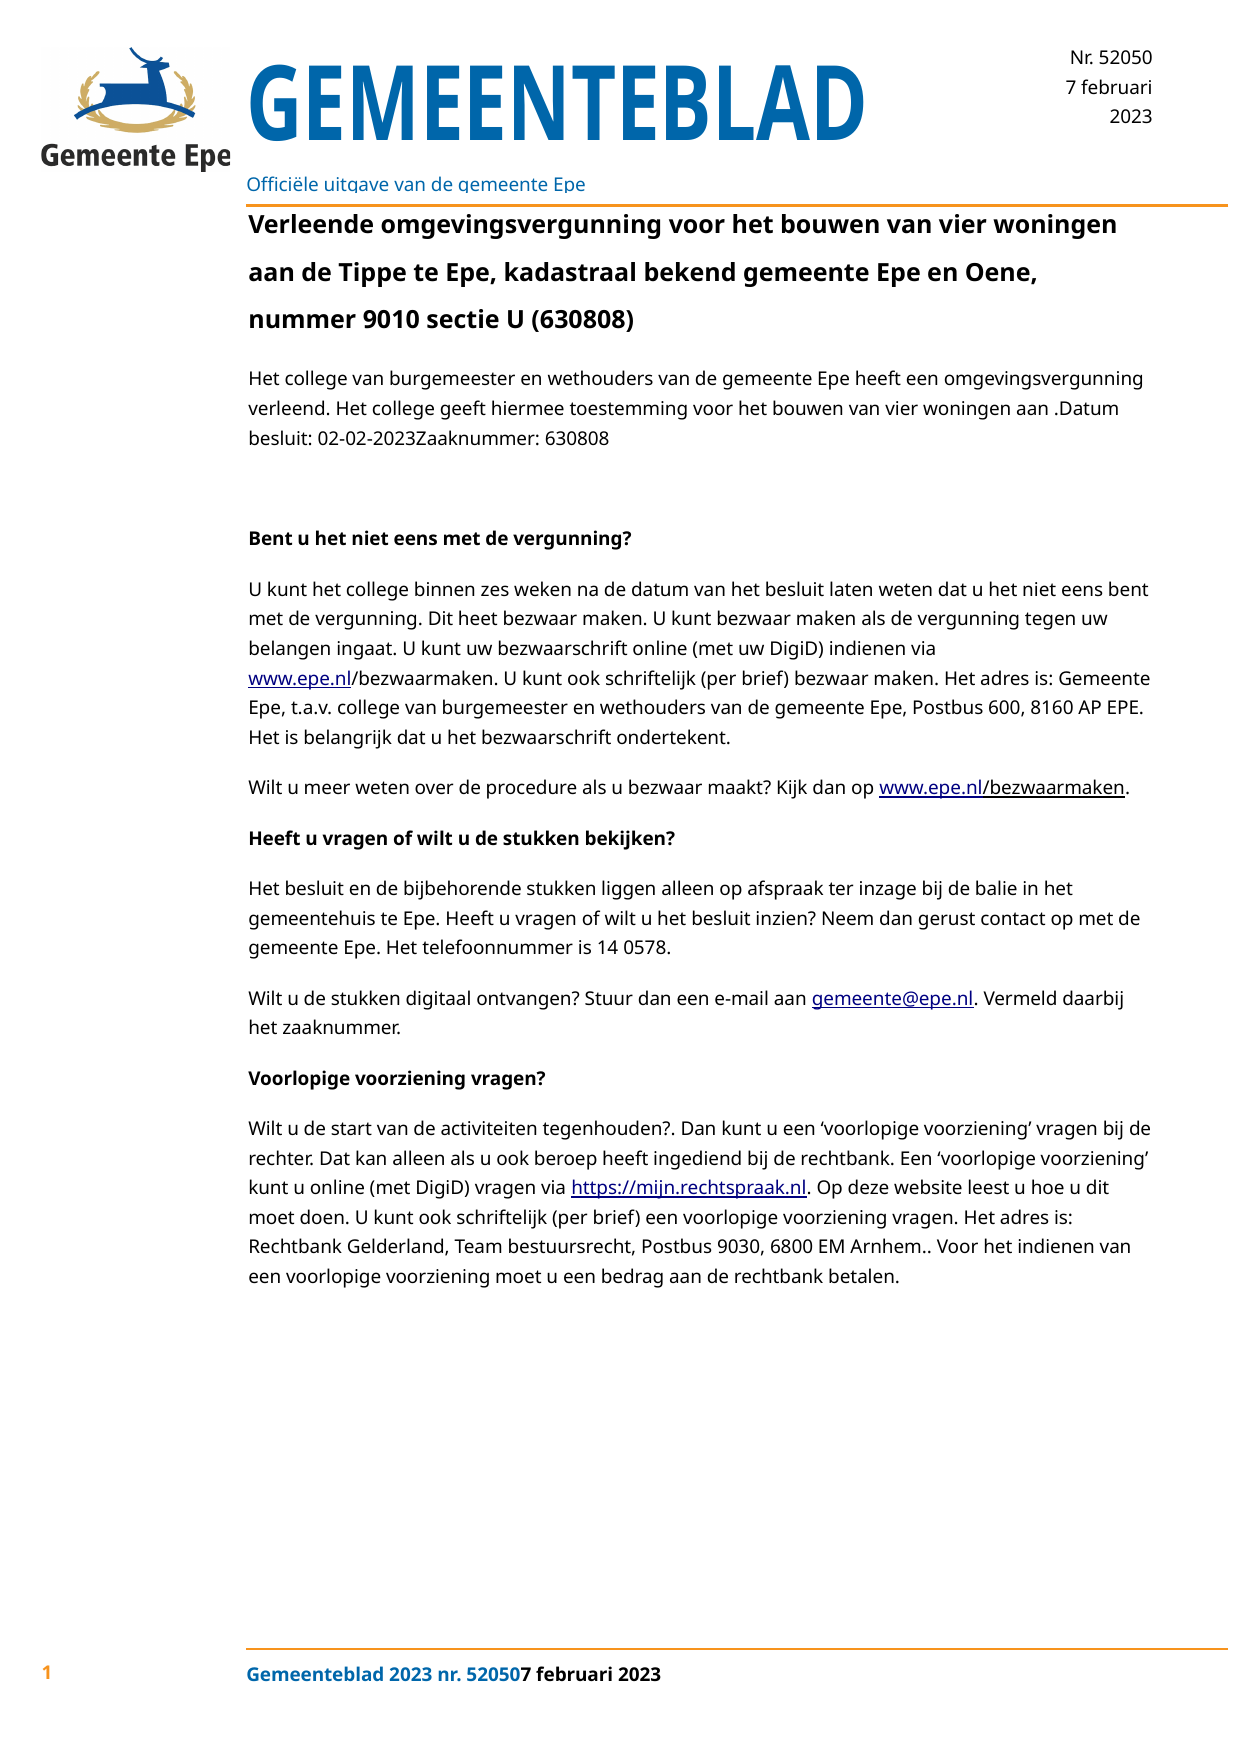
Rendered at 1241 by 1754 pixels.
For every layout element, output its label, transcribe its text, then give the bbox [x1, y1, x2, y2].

text Wilt u de stukken digitaal ontvangen? Stuur dan een e-mail aan gemeente@epe.nl. Vermeld daarbij het zaaknummer. [248, 985, 1152, 1040]
text Bent u het niet eens met de vergunning? [248, 526, 1152, 551]
text Het besluit en de bijbehorende stukken liggen alleen op afspraak ter inzage bij de balie in het gemeentehuis te Epe. Heeft u vragen of wilt u het besluit inzien? Neem dan gerust contact op met de gemeente Epe. Het telefoonnummer is 14 0578. [248, 875, 1152, 960]
text Voorlopige voorziening vragen? [248, 1065, 1152, 1090]
text Het college van burgemeester en wethouders van de gemeente Epe heeft een omgevingsvergunning verleend. Het college geeft hiermee toestemming voor het bouwen van vier woningen aan .Datum besluit: 02-02-2023Zaaknummer: 630808 [248, 366, 1152, 450]
text U kunt het college binnen zes weken na de datum van het besluit laten weten dat u het niet eens bent met de vergunning. Dit heet bezwaar maken. U kunt bezwaar maken als de vergunning tegen uw belangen ingaat. U kunt uw bezwaarschrift online (met uw DigiD) indienen via www.epe.nl/bezwaarmaken. U kunt ook schriftelijk (per brief) bezwaar maken. Het adres is: Gemeente Epe, t.a.v. college van burgemeester en wethouders van de gemeente Epe, Postbus 600, 8160 AP EPE. Het is belangrijk dat u het bezwaarschrift ondertekent. [248, 576, 1152, 749]
text Wilt u meer weten over de procedure als u bezwaar maakt? Kijk dan op www.epe.nl/bezwaarmaken. [248, 774, 1152, 800]
picture [41, 47, 231, 172]
text Heeft u vragen of wilt u de stukken bekijken? [248, 825, 1152, 850]
text Verleende omgevingsvergunning voor het bouwen van vier woningen aan de Tippe te Epe, kadastraal bekend gemeente Epe en Oene, nummer 9010 sectie U (630808) [248, 207, 1152, 336]
text Wilt u de start van de activiteiten tegenhouden?. Dan kunt u een ‘voorlopige voorziening’ vragen bij de rechter. Dat kan alleen als u ook beroep heeft ingediend bij de rechtbank. Een ‘voorlopige voorziening’ kunt u online (met DigiD) vragen via https://mijn.rechtspraak.nl. Op deze website leest u hoe u dit moet doen. U kunt ook schriftelijk (per brief) een voorlopige voorziening vragen. Het adres is: Rechtbank Gelderland, Team bestuursrecht, Postbus 9030, 6800 EM Arnhem.. Voor het indienen van een voorlopige voorziening moet u een bedrag aan de rechtbank betalen. [248, 1115, 1152, 1289]
